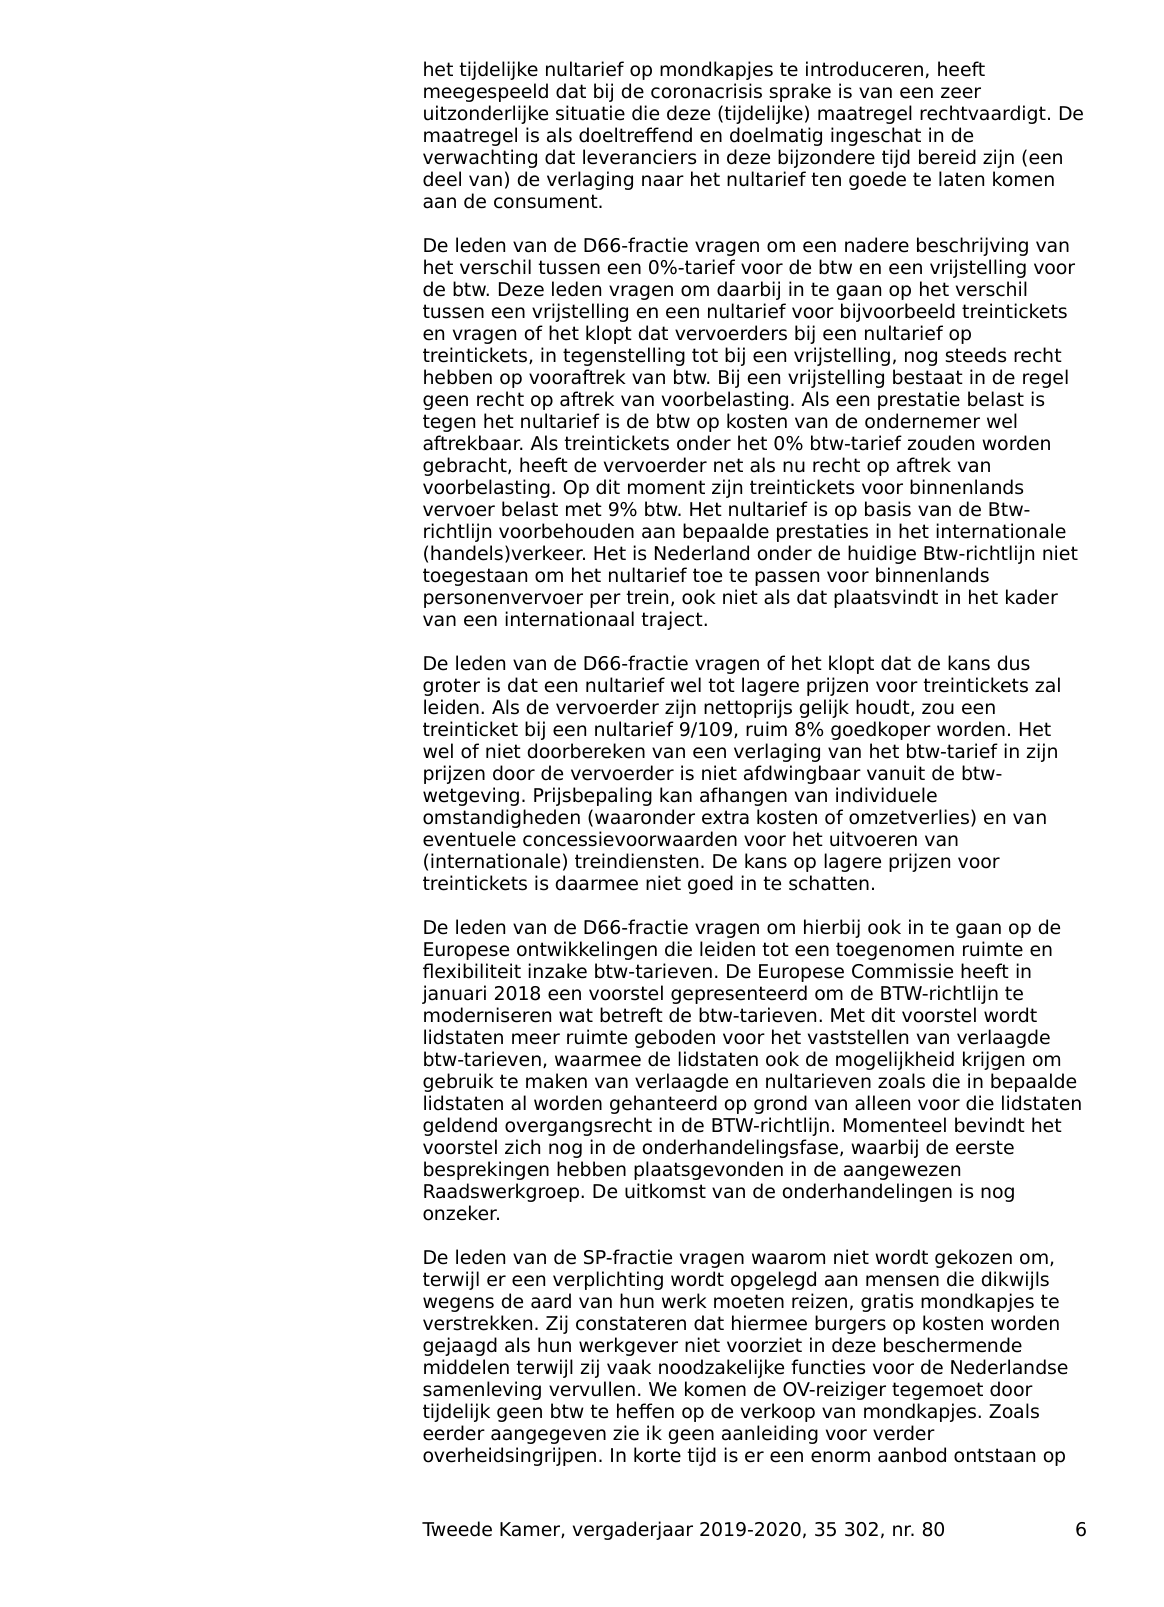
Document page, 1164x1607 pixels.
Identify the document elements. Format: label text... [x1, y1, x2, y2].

text het tijdelijke nultarief op mondkapjes te introduceren, heeft meegespeeld dat bij de coronacrisis sprake is van een zeer uitzonderlijke situatie die deze (tijdelijke) maatregel rechtvaardigt. De maatregel is als doeltreffend en doelmatig ingeschat in de verwachting dat leveranciers in deze bijzondere tijd bereid zijn (een deel van) de verlaging naar het nultarief ten goede te laten komen aan de consument. [422, 59, 1087, 213]
text De leden van de D66-fractie vragen om hierbij ook in te gaan op de Europese ontwikkelingen die leiden tot een toegenomen ruimte en flexibiliteit inzake btw-tarieven. De Europese Commissie heeft in januari 2018 een voorstel gepresenteerd om de BTW-richtlijn te moderniseren wat betreft de btw-tarieven. Met dit voorstel wordt lidstaten meer ruimte geboden voor het vaststellen van verlaagde btw-tarieven, waarmee de lidstaten ook de mogelijkheid krijgen om gebruik te maken van verlaagde en nultarieven zoals die in bepaalde lidstaten al worden gehanteerd op grond van alleen voor die lidstaten geldend overgangsrecht in de BTW-richtlijn. Momenteel bevindt het voorstel zich nog in de onderhandelingsfase, waarbij de eerste besprekingen hebben plaatsgevonden in de aangewezen Raadswerkgroep. De uitkomst van de onderhandelingen is nog onzeker. [422, 917, 1087, 1224]
text De leden van de D66-fractie vragen om een nadere beschrijving van het verschil tussen een 0%-tarief voor de btw en een vrijstelling voor de btw. Deze leden vragen om daarbij in te gaan op het verschil tussen een vrijstelling en een nultarief voor bijvoorbeeld treintickets en vragen of het klopt dat vervoerders bij een nultarief op treintickets, in tegenstelling tot bij een vrijstelling, nog steeds recht hebben op vooraftrek van btw. Bij een vrijstelling bestaat in de regel geen recht op aftrek van voorbelasting. Als een prestatie belast is tegen het nultarief is de btw op kosten van de ondernemer wel aftrekbaar. Als treintickets onder het 0% btw-tarief zouden worden gebracht, heeft de vervoerder net als nu recht op aftrek van voorbelasting. Op dit moment zijn treintickets voor binnenlands vervoer belast met 9% btw. Het nultarief is op basis van de Btw-richtlijn voorbehouden aan bepaalde prestaties in het internationale (handels)verkeer. Het is Nederland onder de huidige Btw-richtlijn niet toegestaan om het nultarief toe te passen voor binnenlands personenvervoer per trein, ook niet als dat plaatsvindt in het kader van een internationaal traject. [422, 235, 1087, 631]
text De leden van de SP-fractie vragen waarom niet wordt gekozen om, terwijl er een verplichting wordt opgelegd aan mensen die dikwijls wegens de aard van hun werk moeten reizen, gratis mondkapjes te verstrekken. Zij constateren dat hiermee burgers op kosten worden gejaagd als hun werkgever niet voorziet in deze beschermende middelen terwijl zij vaak noodzakelijke functies voor de Nederlandse samenleving vervullen. We komen de OV-reiziger tegemoet door tijdelijk geen btw te heffen op de verkoop van mondkapjes. Zoals eerder aangegeven zie ik geen aanleiding voor verder overheidsingrijpen. In korte tijd is er een enorm aanbod ontstaan op [422, 1247, 1087, 1467]
text De leden van de D66-fractie vragen of het klopt dat de kans dus groter is dat een nultarief wel tot lagere prijzen voor treintickets zal leiden. Als de vervoerder zijn nettoprijs gelijk houdt, zou een treinticket bij een nultarief 9/109, ruim 8% goedkoper worden. Het wel of niet doorbereken van een verlaging van het btw-tarief in zijn prijzen door de vervoerder is niet afdwingbaar vanuit de btw-wetgeving. Prijsbepaling kan afhangen van individuele omstandigheden (waaronder extra kosten of omzetverlies) en van eventuele concessievoorwaarden voor het uitvoeren van (internationale) treindiensten. De kans op lagere prijzen voor treintickets is daarmee niet goed in te schatten. [422, 653, 1087, 895]
